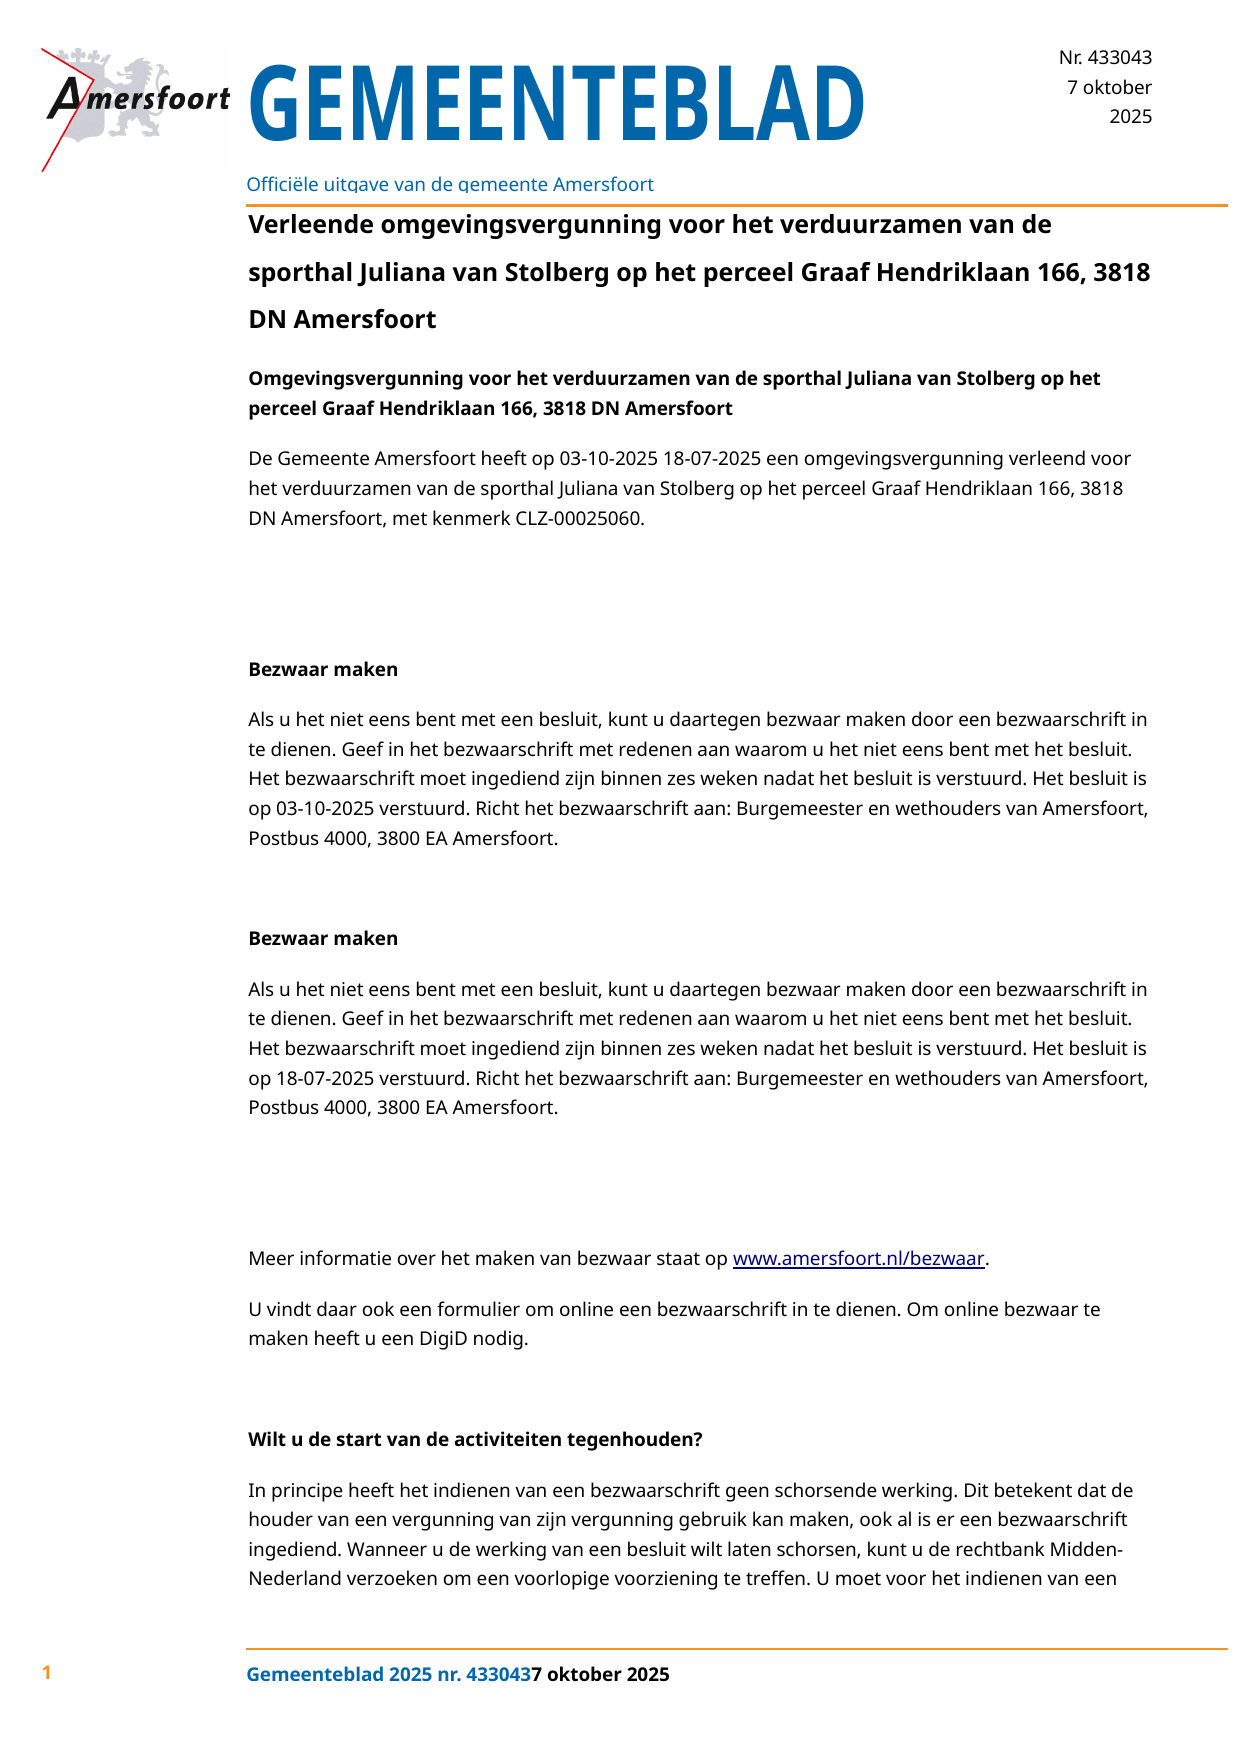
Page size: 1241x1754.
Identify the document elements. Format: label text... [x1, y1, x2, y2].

picture [41, 47, 231, 172]
text In principe heeft het indienen van een bezwaarschrift geen schorsende werking. Dit betekent dat de houder van een vergunning van zijn vergunning gebruik kan maken, ook al is er een bezwaarschrift ingediend. Wanneer u de werking van een besluit wilt laten schorsen, kunt u de rechtbank Midden-Nederland verzoeken om een voorlopige voorziening te treffen. U moet voor het indienen van een [248, 1477, 1152, 1591]
text Meer informatie over het maken van bezwaar staat op www.amersfoort.nl/bezwaar. [248, 1246, 1152, 1271]
text Bezwaar maken [248, 926, 1152, 951]
text De Gemeente Amersfoort heeft op 03-10-2025 18-07-2025 een omgevingsvergunning verleend voor het verduurzamen van de sporthal Juliana van Stolberg op het perceel Graaf Hendriklaan 166, 3818 DN Amersfoort, met kenmerk CLZ-00025060. [248, 446, 1152, 530]
text Omgevingsvergunning voor het verduurzamen van de sporthal Juliana van Stolberg op het perceel Graaf Hendriklaan 166, 3818 DN Amersfoort [248, 366, 1152, 421]
text Wilt u de start van de activiteiten tegenhouden? [248, 1426, 1152, 1452]
text Bezwaar maken [248, 656, 1152, 682]
text U vindt daar ook een formulier om online een bezwaarschrift in te dienen. Om online bezwaar te maken heeft u een DigiD nodig. [248, 1296, 1152, 1351]
text Als u het niet eens bent met een besluit, kunt u daartegen bezwaar maken door een bezwaarschrift in te dienen. Geef in het bezwaarschrift met redenen aan waarom u het niet eens bent met het besluit. Het bezwaarschrift moet ingediend zijn binnen zes weken nadat het besluit is verstuurd. Het besluit is op 18-07-2025 verstuurd. Richt het bezwaarschrift aan: Burgemeester en wethouders van Amersfoort, Postbus 4000, 3800 EA Amersfoort. [248, 976, 1152, 1120]
text Als u het niet eens bent met een besluit, kunt u daartegen bezwaar maken door een bezwaarschrift in te dienen. Geef in het bezwaarschrift met redenen aan waarom u het niet eens bent met het besluit. Het bezwaarschrift moet ingediend zijn binnen zes weken nadat het besluit is verstuurd. Het besluit is op 03-10-2025 verstuurd. Richt het bezwaarschrift aan: Burgemeester en wethouders van Amersfoort, Postbus 4000, 3800 EA Amersfoort. [248, 706, 1152, 850]
text Verleende omgevingsvergunning voor het verduurzamen van de sporthal Juliana van Stolberg op het perceel Graaf Hendriklaan 166, 3818 DN Amersfoort [248, 207, 1152, 336]
